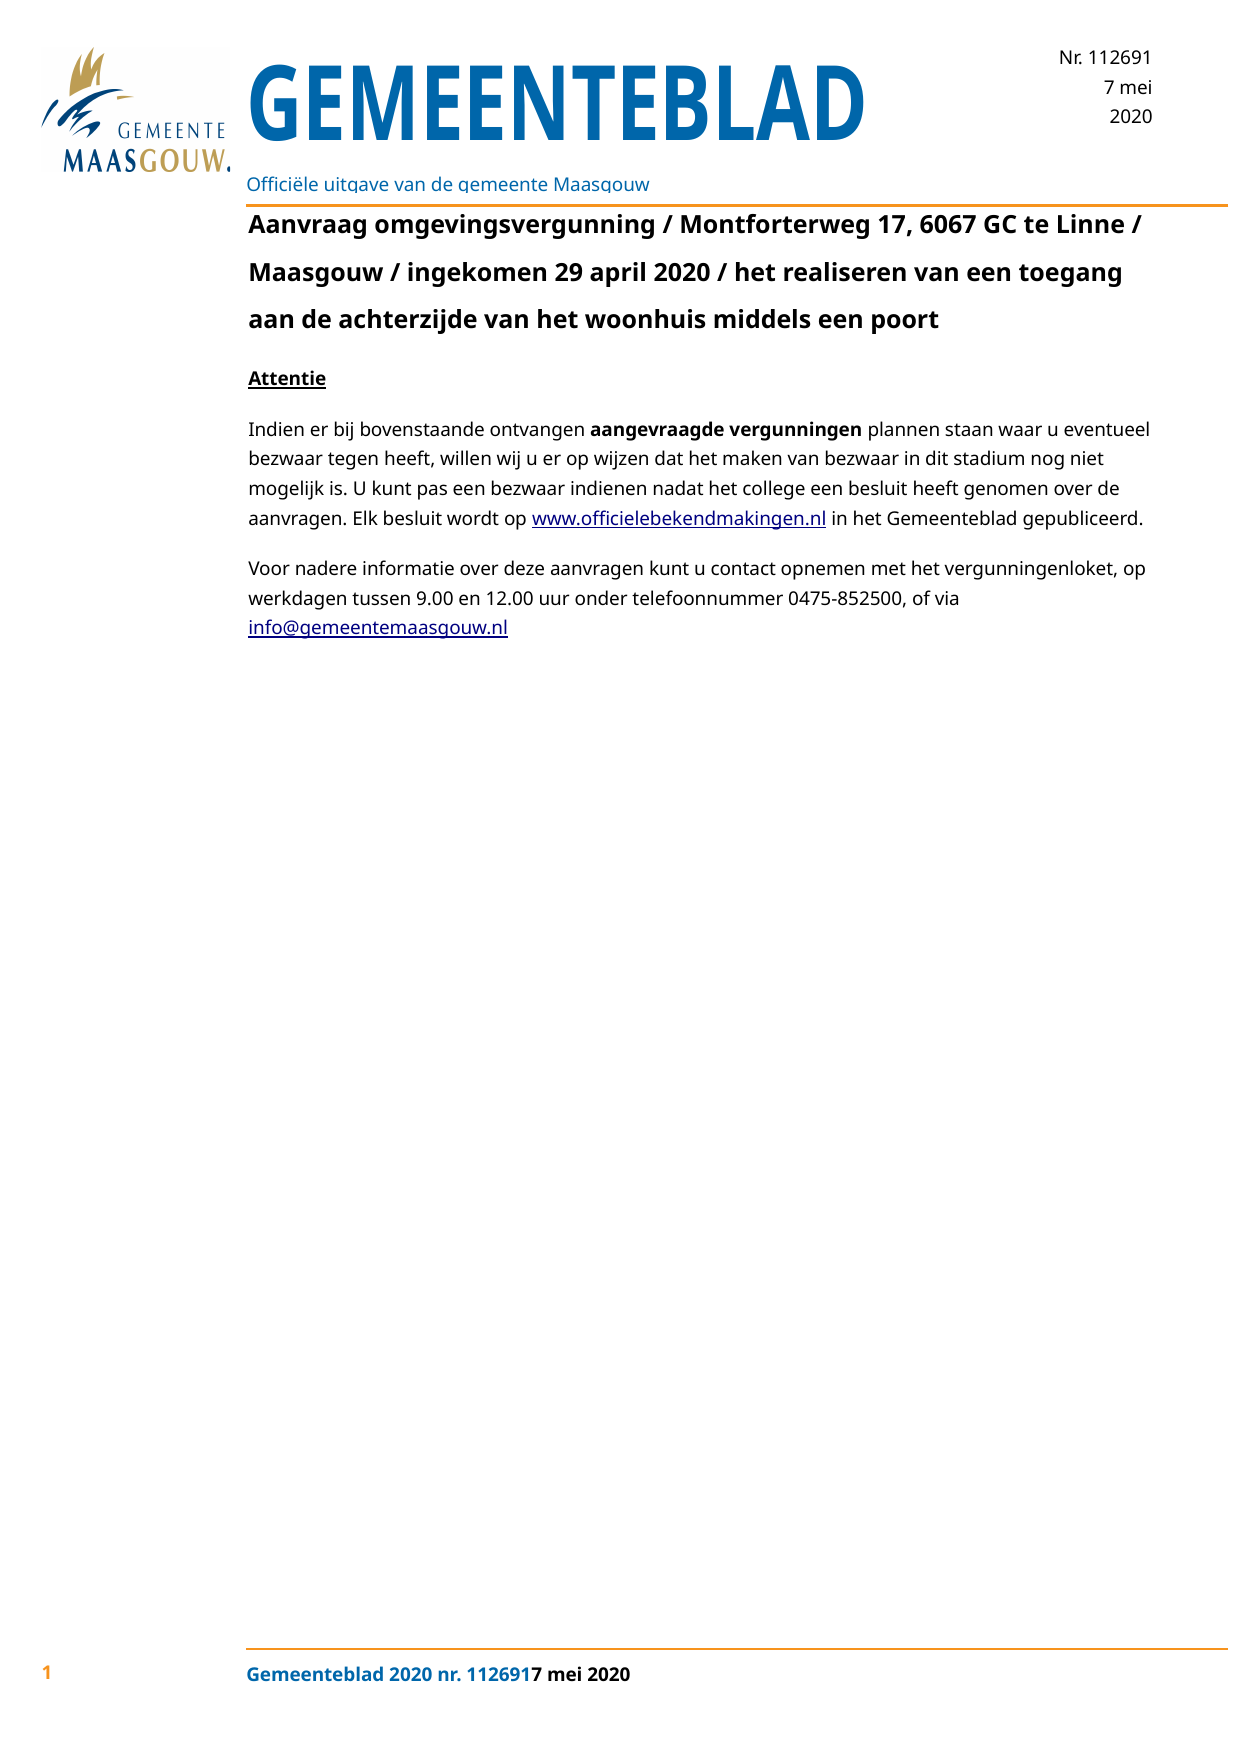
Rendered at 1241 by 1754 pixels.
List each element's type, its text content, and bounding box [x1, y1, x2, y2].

picture [41, 47, 231, 172]
text Attentie [248, 366, 1152, 391]
text Aanvraag omgevingsvergunning / Montforterweg 17, 6067 GC te Linne / Maasgouw / ingekomen 29 april 2020 / het realiseren van een toegang aan de achterzijde van het woonhuis middels een poort [248, 207, 1152, 336]
text Indien er bij bovenstaande ontvangen aangevraagde vergunningen plannen staan waar u eventueel bezwaar tegen heeft, willen wij u er op wijzen dat het maken van bezwaar in dit stadium nog niet mogelijk is. U kunt pas een bezwaar indienen nadat het college een besluit heeft genomen over de aanvragen. Elk besluit wordt op www.officielebekendmakingen.nl in het Gemeenteblad gepubliceerd. [248, 416, 1152, 530]
text Voor nadere informatie over deze aanvragen kunt u contact opnemen met het vergunningenloket, op werkdagen tussen 9.00 en 12.00 uur onder telefoonnummer 0475-852500, of via info@gemeentemaasgouw.nl [248, 555, 1152, 640]
